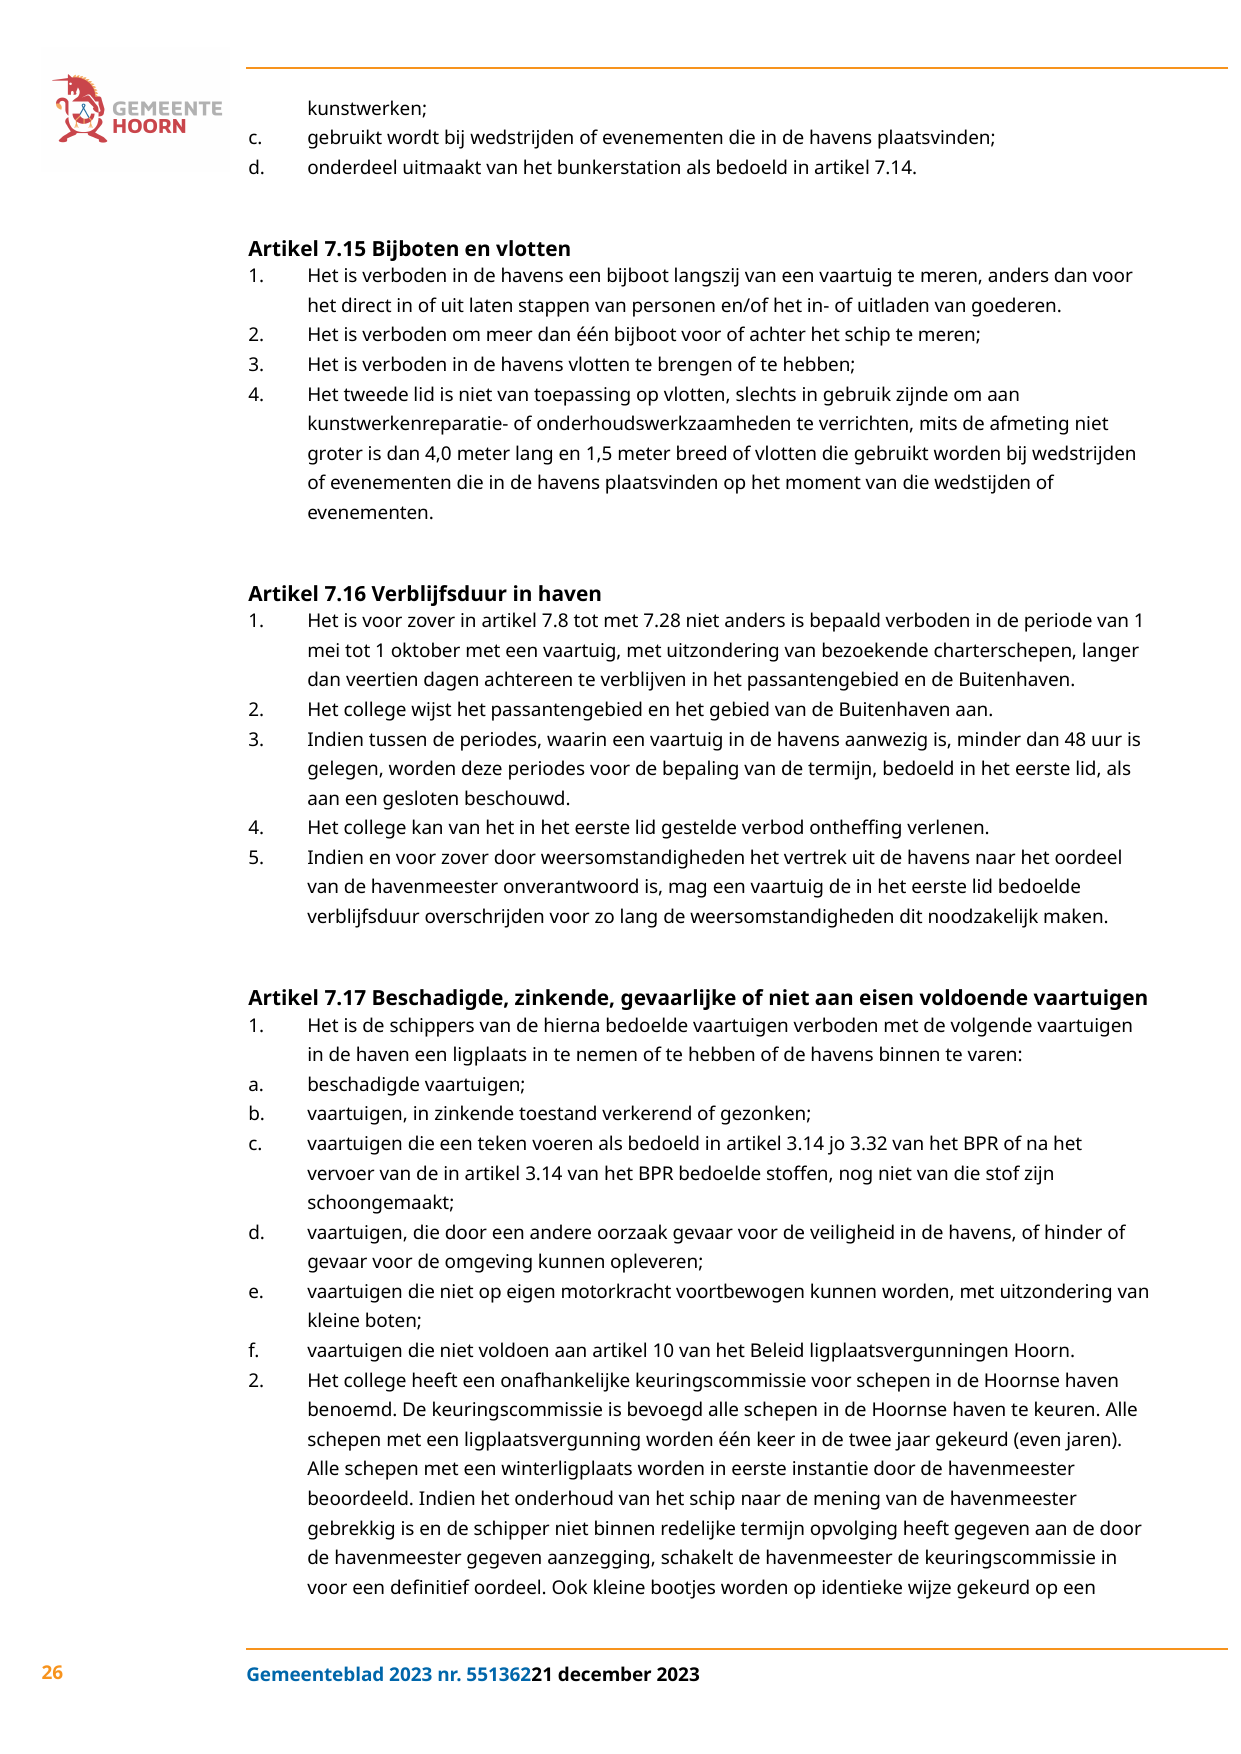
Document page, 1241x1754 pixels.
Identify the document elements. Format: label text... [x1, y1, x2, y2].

list vaartuigen die een teken voeren als bedoeld in artikel 3.14 jo 3.32 van het BPR of na het vervoer van de in artikel 3.14 van het BPR bedoelde stoffen, nog niet van die stof zijn schoongemaakt; [248, 1130, 1152, 1215]
list Het is verboden in de havens een bijboot langszij van een vaartuig te meren, anders dan voor het direct in of uit laten stappen van personen en/of het in- of uitladen van goederen. [248, 262, 1152, 318]
list beschadigde vaartuigen; [248, 1071, 1152, 1097]
list Indien tussen de periodes, waarin een vaartuig in de havens aanwezig is, minder dan 48 uur is gelegen, worden deze periodes voor de bepaling van de termijn, bedoeld in het eerste lid, als aan een gesloten beschouwd. [248, 726, 1152, 811]
list Het college heeft een onafhankelijke keuringscommissie voor schepen in de Hoornse haven benoemd. De keuringscommissie is bevoegd alle schepen in de Hoornse haven te keuren. Alle schepen met een ligplaatsvergunning worden één keer in de twee jaar gekeurd (even jaren). Alle schepen met een winterligplaats worden in eerste instantie door de havenmeester beoordeeld. Indien het onderhoud van het schip naar de mening van de havenmeester gebrekkig is en de schipper niet binnen redelijke termijn opvolging heeft gegeven aan de door de havenmeester gegeven aanzegging, schakelt de havenmeester de keuringscommissie in voor een definitief oordeel. Ook kleine bootjes worden op identieke wijze gekeurd op een [248, 1367, 1152, 1599]
list Het is voor zover in artikel 7.8 tot met 7.28 niet anders is bepaald verboden in de periode van 1 mei tot 1 oktober met een vaartuig, met uitzondering van bezoekende charterschepen, langer dan veertien dagen achtereen te verblijven in het passantengebied en de Buitenhaven. [248, 607, 1152, 692]
list Het is de schippers van de hierna bedoelde vaartuigen verboden met de volgende vaartuigen in de haven een ligplaats in te nemen of te hebben of de havens binnen te varen: [248, 1012, 1152, 1067]
list Het college kan van het in het eerste lid gestelde verbod ontheffing verlenen. [248, 814, 1152, 840]
picture [41, 47, 231, 172]
list Het tweede lid is niet van toepassing op vlotten, slechts in gebruik zijnde om aan kunstwerkenreparatie- of onderhoudswerkzaamheden te verrichten, mits de afmeting niet groter is dan 4,0 meter lang en 1,5 meter breed of vlotten die gebruikt worden bij wedstrijden of evenementen die in de havens plaatsvinden op het moment van die wedstijden of evenementen. [248, 381, 1152, 525]
list onderdeel uitmaakt van het bunkerstation als bedoeld in artikel 7.14. [248, 154, 1152, 180]
list gebruikt wordt bij wedstrijden of evenementen die in de havens plaatsvinden; [248, 124, 1152, 150]
list vaartuigen, in zinkende toestand verkerend of gezonken; [248, 1101, 1152, 1126]
text Artikel 7.16 Verblijfsduur in haven [248, 579, 1152, 607]
list Indien en voor zover door weersomstandigheden het vertrek uit de havens naar het oordeel van de havenmeester onverantwoord is, mag een vaartuig de in het eerste lid bedoelde verblijfsduur overschrijden voor zo lang de weersomstandigheden dit noodzakelijk maken. [248, 844, 1152, 929]
list vaartuigen, die door een andere oorzaak gevaar voor de veiligheid in de havens, of hinder of gevaar voor de omgeving kunnen opleveren; [248, 1219, 1152, 1274]
list Het is verboden om meer dan één bijboot voor of achter het schip te meren; [248, 322, 1152, 347]
list vaartuigen die niet op eigen motorkracht voortbewogen kunnen worden, met uitzondering van kleine boten; [248, 1278, 1152, 1333]
text Artikel 7.17 Beschadigde, zinkende, gevaarlijke of niet aan eisen voldoende vaartuigen [248, 983, 1152, 1012]
list vaartuigen die niet voldoen aan artikel 10 van het Beleid ligplaatsvergunningen Hoorn. [248, 1337, 1152, 1363]
list kunstwerken; [248, 95, 1152, 121]
list Het college wijst het passantengebied en het gebied van de Buitenhaven aan. [248, 696, 1152, 722]
text Artikel 7.15 Bijboten en vlotten [248, 234, 1152, 262]
list Het is verboden in de havens vlotten te brengen of te hebben; [248, 351, 1152, 377]
